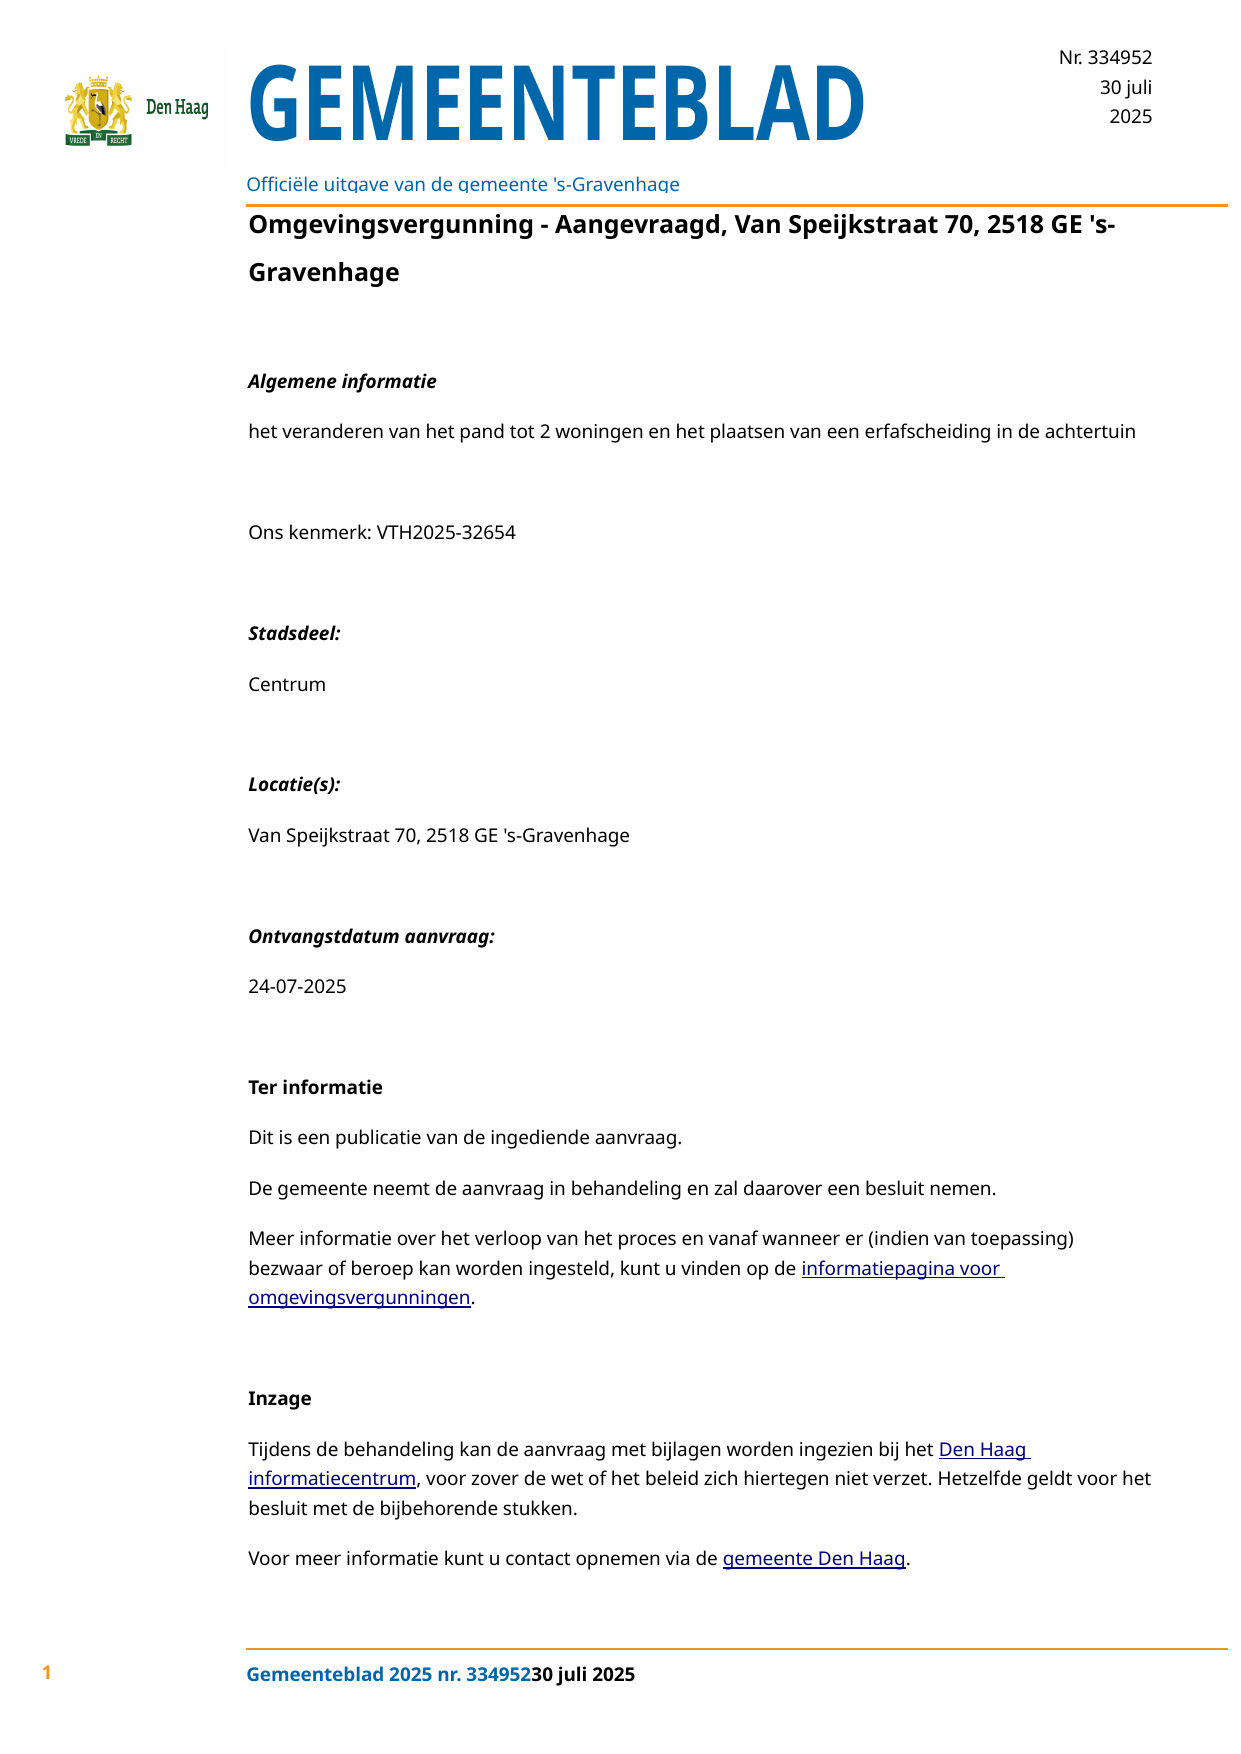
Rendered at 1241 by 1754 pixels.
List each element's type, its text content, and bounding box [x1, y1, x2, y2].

text Algemene informatie [248, 368, 1152, 394]
text Ter informatie [248, 1074, 1152, 1100]
text Inzage [248, 1385, 1152, 1411]
text Van Speijkstraat 70, 2518 GE 's-Gravenhage [248, 822, 1152, 848]
text Meer informatie over het verloop van het proces en vanaf wanneer er (indien van toepassing) bezwaar of beroep kan worden ingesteld, kunt u vinden op de informatiepagina voor omgevingsvergunningen. [248, 1225, 1152, 1310]
text Omgevingsvergunning - Aangevraagd, Van Speijkstraat 70, 2518 GE 's-Gravenhage [248, 207, 1152, 288]
text Locatie(s): [248, 772, 1152, 797]
text Ons kenmerk: VTH2025-32654 [248, 519, 1152, 545]
text Centrum [248, 671, 1152, 697]
text De gemeente neemt de aanvraag in behandeling en zal daarover een besluit nemen. [248, 1175, 1152, 1201]
text Voor meer informatie kunt u contact opnemen via de gemeente Den Haag. [248, 1545, 1152, 1571]
text Stadsdeel: [248, 620, 1152, 646]
picture [41, 47, 231, 172]
text Dit is een publicatie van de ingediende aanvraag. [248, 1124, 1152, 1150]
text 24-07-2025 [248, 973, 1152, 999]
text Ontvangstdatum aanvraag: [248, 923, 1152, 949]
text het veranderen van het pand tot 2 woningen en het plaatsen van een erfafscheiding in de achtertuin [248, 419, 1152, 444]
text Tijdens de behandeling kan de aanvraag met bijlagen worden ingezien bij het Den Haag informatiecentrum, voor zover de wet of het beleid zich hiertegen niet verzet. Hetzelfde geldt voor het besluit met de bijbehorende stukken. [248, 1436, 1152, 1521]
